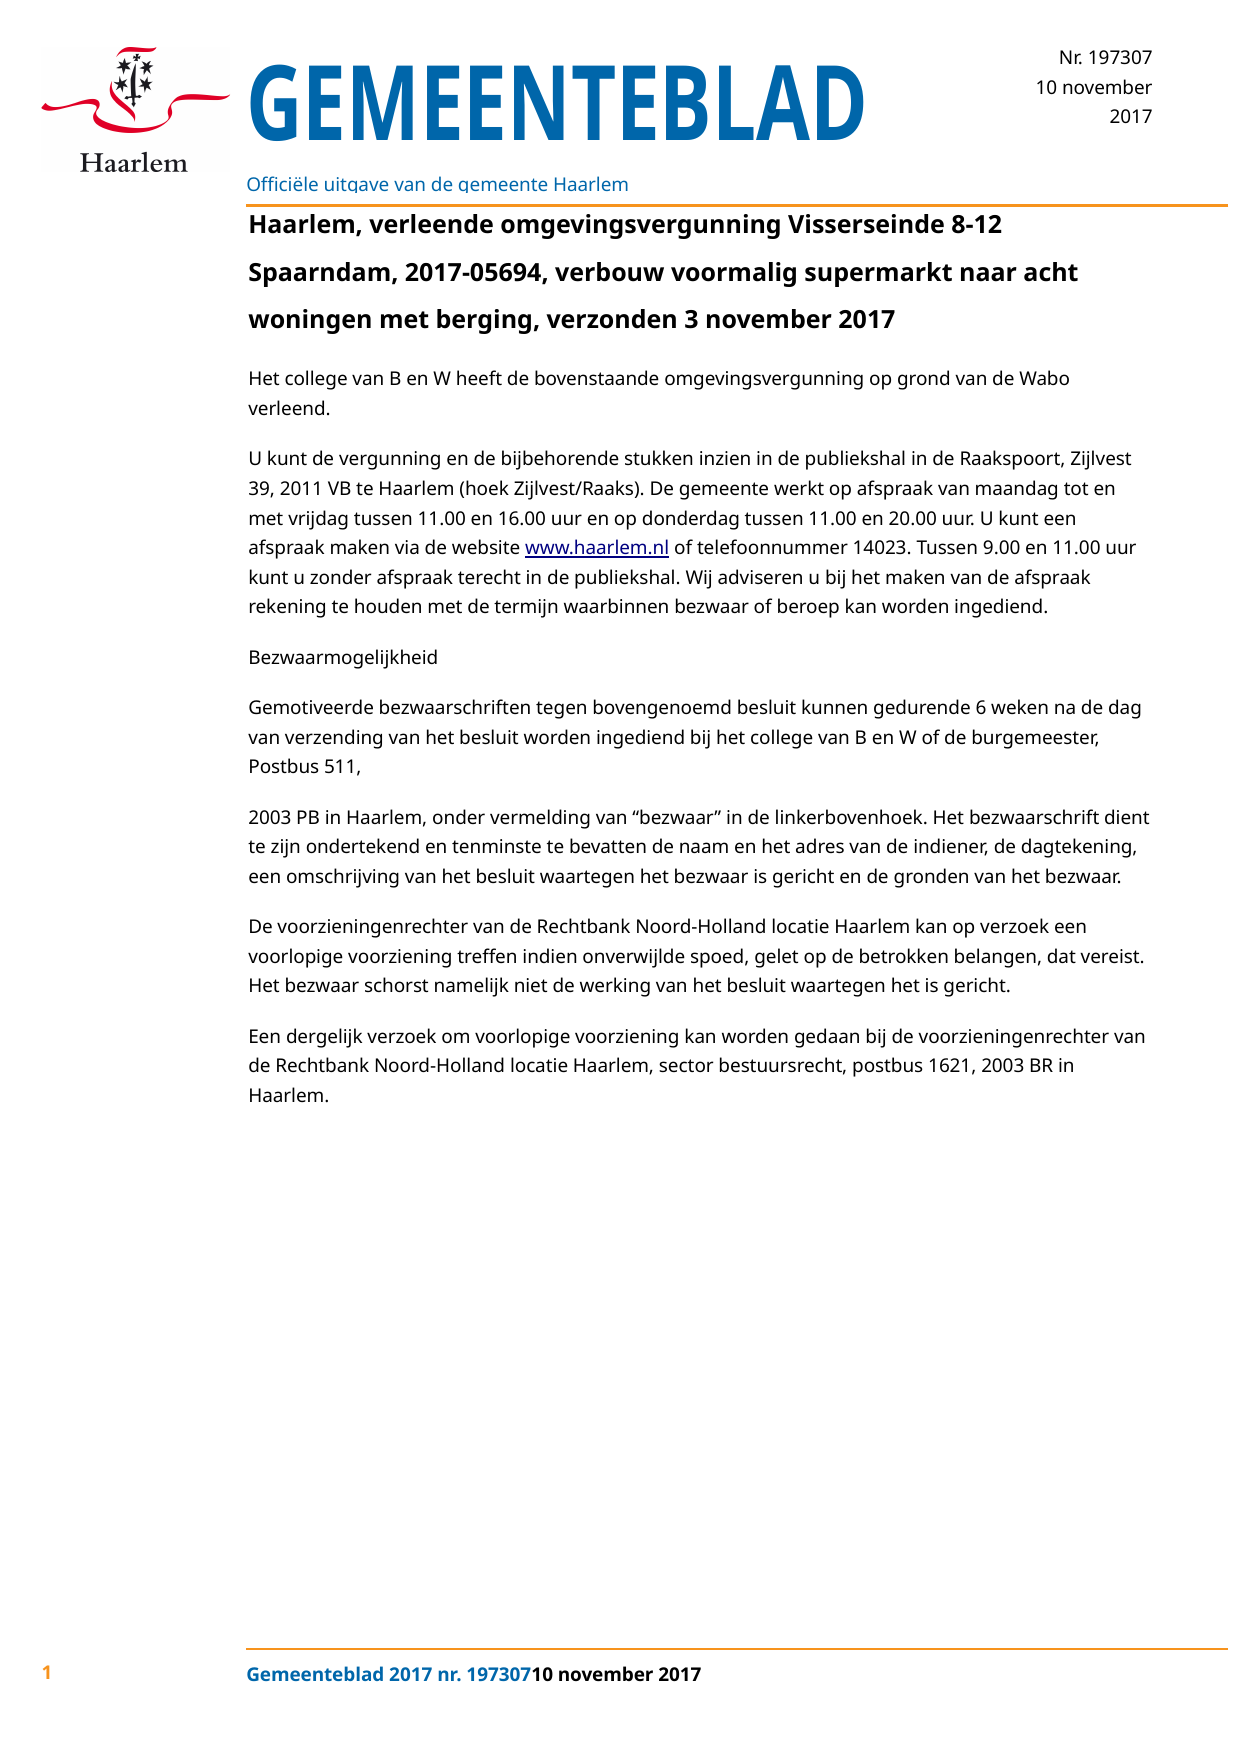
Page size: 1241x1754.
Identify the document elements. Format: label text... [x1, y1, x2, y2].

text Haarlem, verleende omgevingsvergunning Visserseinde 8-12 Spaarndam, 2017-05694, verbouw voormalig supermarkt naar acht woningen met berging, verzonden 3 november 2017 [248, 207, 1152, 336]
text De voorzieningenrechter van de Rechtbank Noord-Holland locatie Haarlem kan op verzoek een voorlopige voorziening treffen indien onverwijlde spoed, gelet op de betrokken belangen, dat vereist. Het bezwaar schorst namelijk niet de werking van het besluit waartegen het is gericht. [248, 913, 1152, 998]
text Gemotiveerde bezwaarschriften tegen bovengenoemd besluit kunnen gedurende 6 weken na de dag van verzending van het besluit worden ingediend bij het college van B en W of de burgemeester, Postbus 511, [248, 694, 1152, 779]
picture [41, 47, 231, 172]
text Het college van B en W heeft de bovenstaande omgevingsvergunning op grond van de Wabo verleend. [248, 366, 1152, 421]
text Bezwaarmogelijkheid [248, 644, 1152, 669]
text 2003 PB in Haarlem, onder vermelding van “bezwaar” in de linkerbovenhoek. Het bezwaarschrift dient te zijn ondertekend en tenminste te bevatten de naam en het adres van de indiener, de dagtekening, een omschrijving van het besluit waartegen het bezwaar is gericht en de gronden van het bezwaar. [248, 804, 1152, 889]
text U kunt de vergunning en de bijbehorende stukken inzien in de publiekshal in de Raakspoort, Zijlvest 39, 2011 VB te Haarlem (hoek Zijlvest/Raaks). De gemeente werkt op afspraak van maandag tot en met vrijdag tussen 11.00 en 16.00 uur en op donderdag tussen 11.00 en 20.00 uur. U kunt een afspraak maken via de website www.haarlem.nl of telefoonnummer 14023. Tussen 9.00 en 11.00 uur kunt u zonder afspraak terecht in de publiekshal. Wij adviseren u bij het maken van de afspraak rekening te houden met de termijn waarbinnen bezwaar of beroep kan worden ingediend. [248, 446, 1152, 619]
text Een dergelijk verzoek om voorlopige voorziening kan worden gedaan bij de voorzieningenrechter van de Rechtbank Noord-Holland locatie Haarlem, sector bestuursrecht, postbus 1621, 2003 BR in Haarlem. [248, 1023, 1152, 1108]
